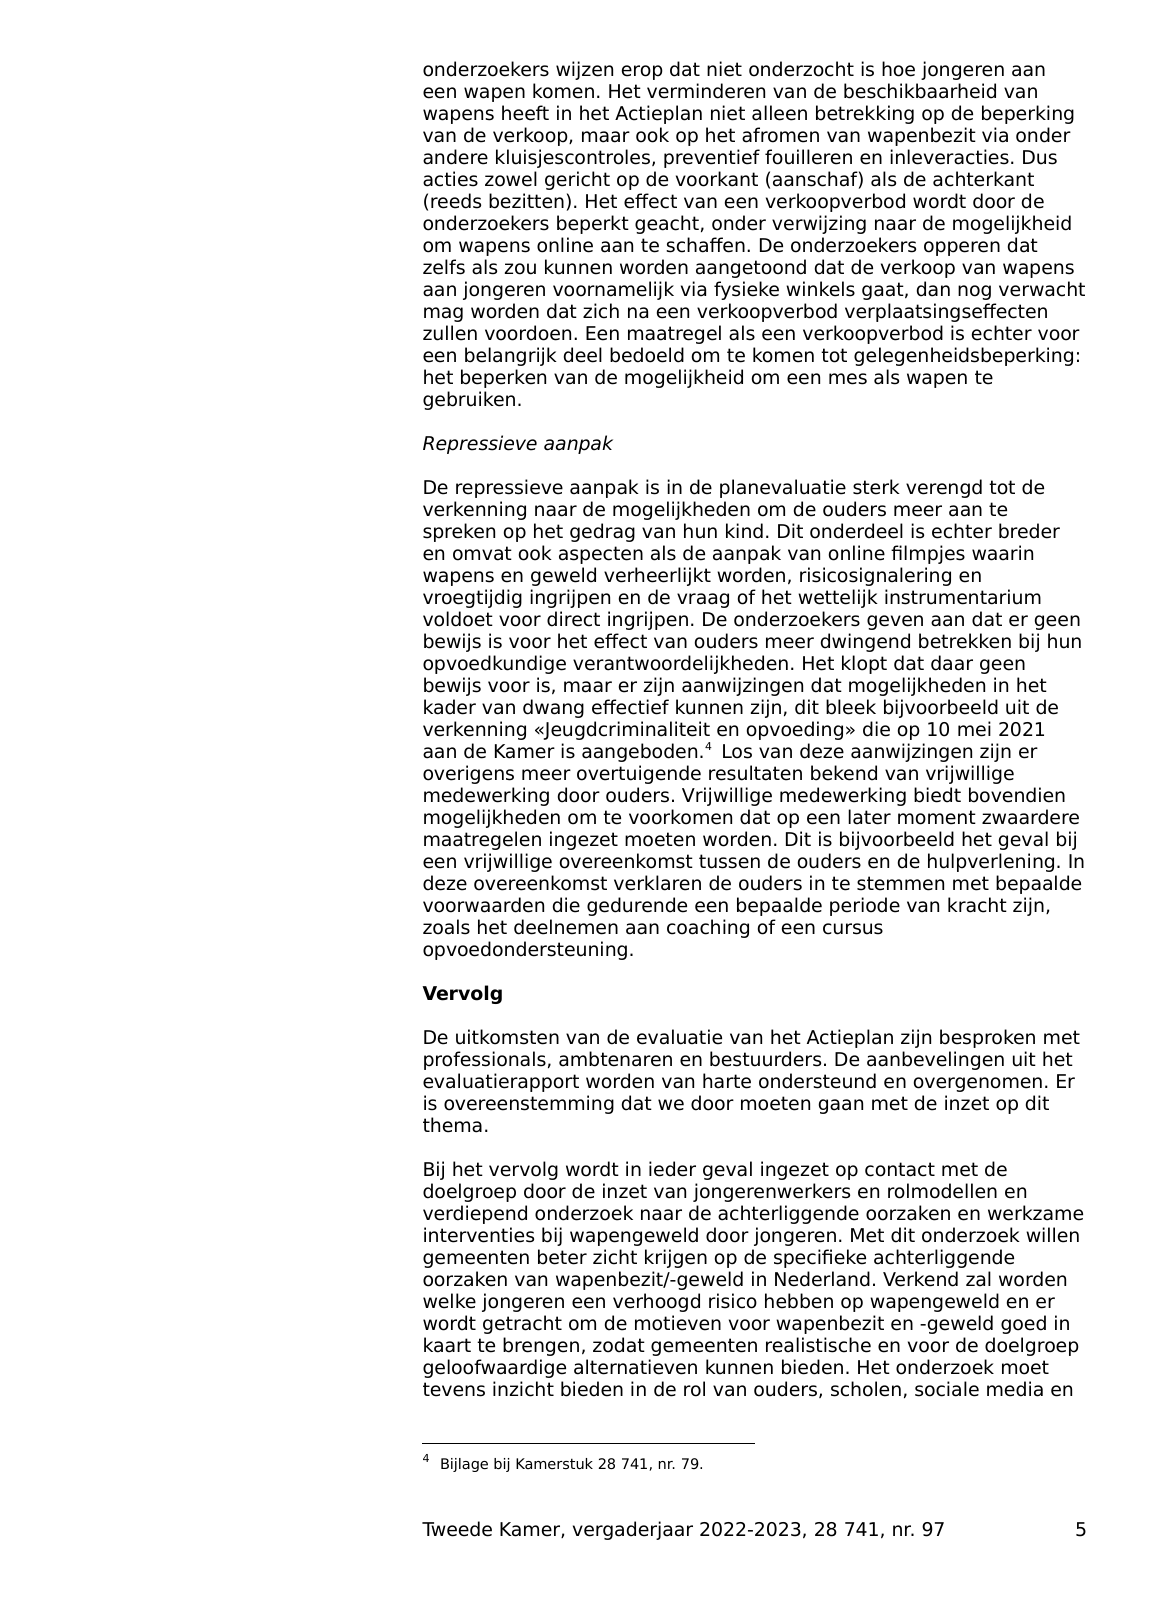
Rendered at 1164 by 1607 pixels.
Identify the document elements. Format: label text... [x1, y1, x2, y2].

text De repressieve aanpak is in de planevaluatie sterk verengd tot de verkenning naar de mogelijkheden om de ouders meer aan te spreken op het gedrag van hun kind. Dit onderdeel is echter breder en omvat ook aspecten als de aanpak van online filmpjes waarin wapens en geweld verheerlijkt worden, risicosignalering en vroegtijdig ingrijpen en de vraag of het wettelijk instrumentarium voldoet voor direct ingrijpen. De onderzoekers geven aan dat er geen bewijs is voor het effect van ouders meer dwingend betrekken bij hun opvoedkundige verantwoordelijkheden. Het klopt dat daar geen bewijs voor is, maar er zijn aanwijzingen dat mogelijkheden in het kader van dwang effectief kunnen zijn, dit bleek bijvoorbeeld uit de verkenning «Jeugdcriminaliteit en opvoeding» die op 10 mei 2021 aan de Kamer is aangeboden. Los van deze aanwijzingen zijn er overigens meer overtuigende resultaten bekend van vrijwillige medewerking door ouders. Vrijwillige medewerking biedt bovendien mogelijkheden om te voorkomen dat op een later moment zwaardere maatregelen ingezet moeten worden. Dit is bijvoorbeeld het geval bij een vrijwillige overeenkomst tussen de ouders en de hulpverlening. In deze overeenkomst verklaren de ouders in te stemmen met bepaalde voorwaarden die gedurende een bepaalde periode van kracht zijn, zoals het deelnemen aan coaching of een cursus opvoedondersteuning. [422, 477, 1087, 961]
subtitle Repressieve aanpak [422, 433, 1087, 455]
text Bijlage bij Kamerstuk 28 741, nr. 79. [422, 1452, 1087, 1474]
text onderzoekers wijzen erop dat niet onderzocht is hoe jongeren aan een wapen komen. Het verminderen van de beschikbaarheid van wapens heeft in het Actieplan niet alleen betrekking op de beperking van de verkoop, maar ook op het afromen van wapenbezit via onder andere kluisjescontroles, preventief fouilleren en inleveracties. Dus acties zowel gericht op de voorkant (aanschaf) als de achterkant (reeds bezitten). Het effect van een verkoopverbod wordt door de onderzoekers beperkt geacht, onder verwijzing naar de mogelijkheid om wapens online aan te schaffen. De onderzoekers opperen dat zelfs als zou kunnen worden aangetoond dat de verkoop van wapens aan jongeren voornamelijk via fysieke winkels gaat, dan nog verwacht mag worden dat zich na een verkoopverbod verplaatsingseffecten zullen voordoen. Een maatregel als een verkoopverbod is echter voor een belangrijk deel bedoeld om te komen tot gelegenheidsbeperking: het beperken van de mogelijkheid om een mes als wapen te gebruiken. [422, 59, 1087, 411]
subtitle Vervolg [422, 983, 1087, 1005]
text De uitkomsten van de evaluatie van het Actieplan zijn besproken met professionals, ambtenaren en bestuurders. De aanbevelingen uit het evaluatierapport worden van harte ondersteund en overgenomen. Er is overeenstemming dat we door moeten gaan met de inzet op dit thema. [422, 1027, 1087, 1137]
text Bij het vervolg wordt in ieder geval ingezet op contact met de doelgroep door de inzet van jongerenwerkers en rolmodellen en verdiepend onderzoek naar de achterliggende oorzaken en werkzame interventies bij wapengeweld door jongeren. Met dit onderzoek willen gemeenten beter zicht krijgen op de specifieke achterliggende oorzaken van wapenbezit/-geweld in Nederland. Verkend zal worden welke jongeren een verhoogd risico hebben op wapengeweld en er wordt getracht om de motieven voor wapenbezit en -geweld goed in kaart te brengen, zodat gemeenten realistische en voor de doelgroep geloofwaardige alternatieven kunnen bieden. Het onderzoek moet tevens inzicht bieden in de rol van ouders, scholen, sociale media en [422, 1159, 1087, 1401]
